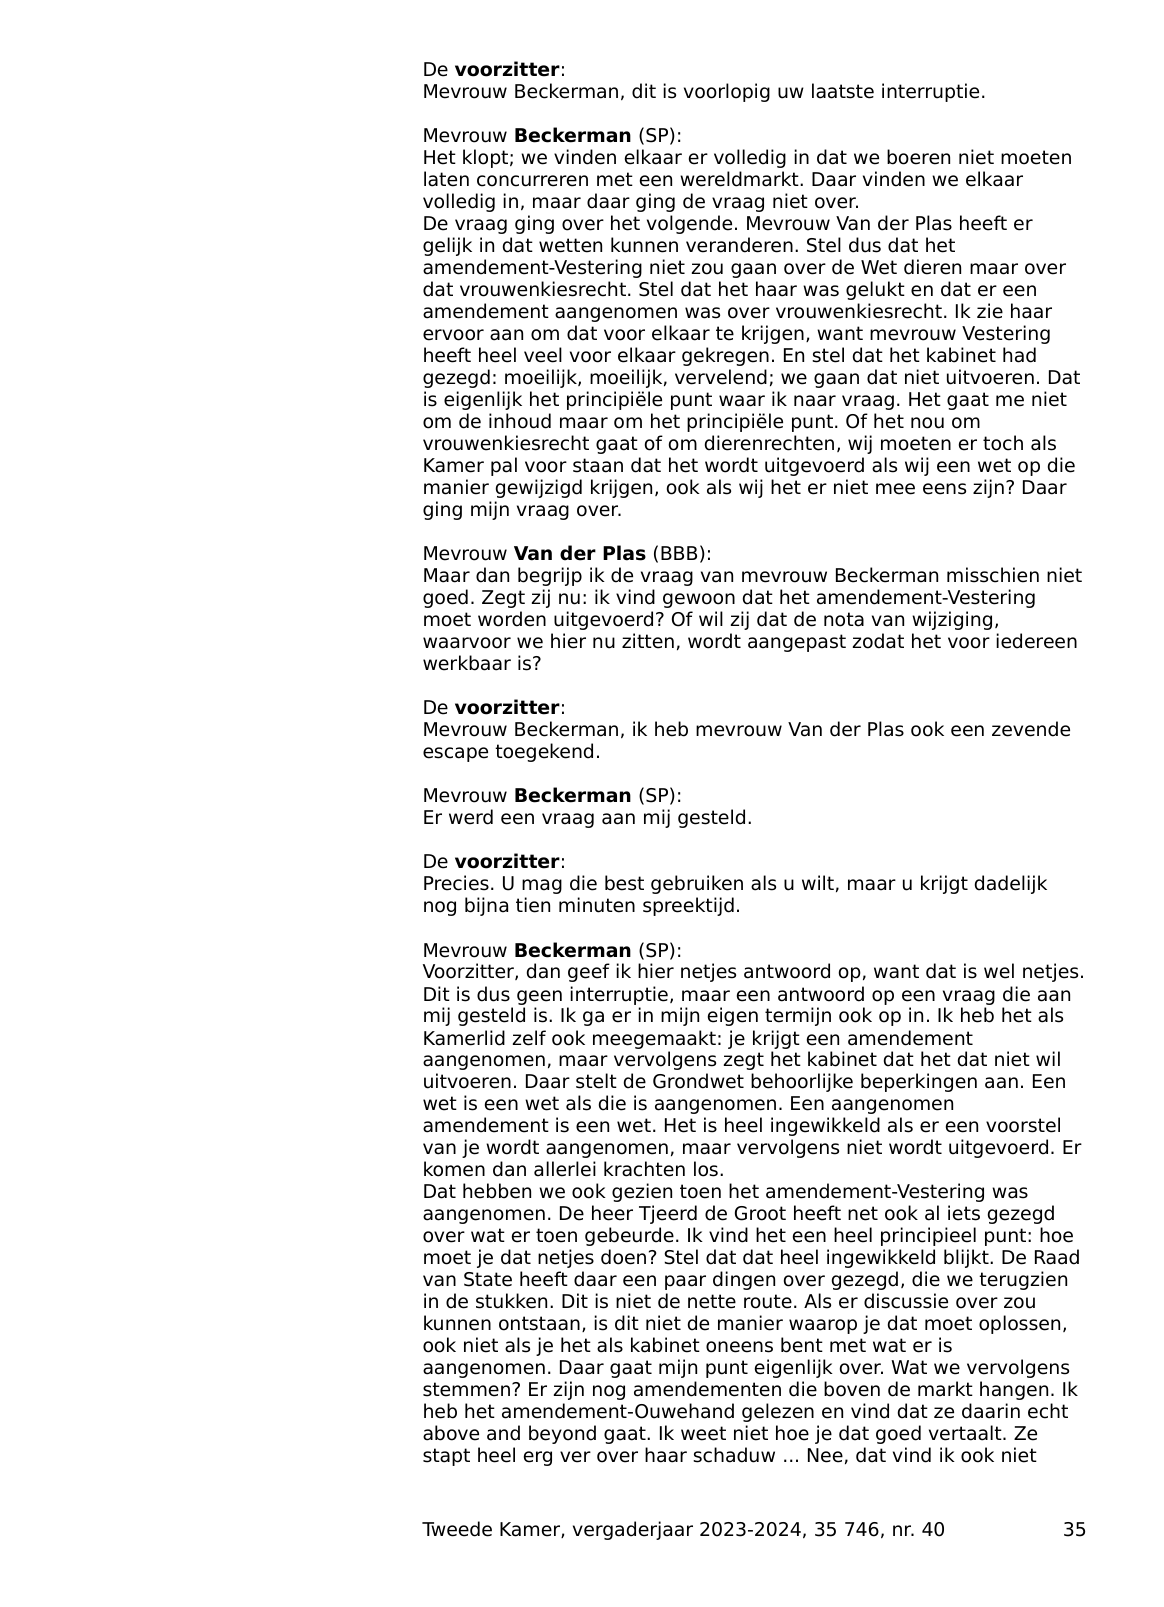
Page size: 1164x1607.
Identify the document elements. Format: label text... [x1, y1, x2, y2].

text Mevrouw Beckerman, dit is voorlopig uw laatste interruptie. [422, 81, 1087, 103]
text Er werd een vraag aan mij gesteld. [422, 807, 1087, 829]
text Mevrouw Beckerman (SP): [422, 785, 1087, 807]
text Het klopt; we vinden elkaar er volledig in dat we boeren niet moeten laten concurreren met een wereldmarkt. Daar vinden we elkaar volledig in, maar daar ging de vraag niet over. [422, 147, 1087, 213]
text De voorzitter: [422, 59, 1087, 81]
text Precies. U mag die best gebruiken als u wilt, maar u krijgt dadelijk nog bijna tien minuten spreektijd. [422, 873, 1087, 917]
text Maar dan begrijp ik de vraag van mevrouw Beckerman misschien niet goed. Zegt zij nu: ik vind gewoon dat het amendement-Vestering moet worden uitgevoerd? Of wil zij dat de nota van wijziging, waarvoor we hier nu zitten, wordt aangepast zodat het voor iedereen werkbaar is? [422, 565, 1087, 675]
text Dat hebben we ook gezien toen het amendement-Vestering was aangenomen. De heer Tjeerd de Groot heeft net ook al iets gezegd over wat er toen gebeurde. Ik vind het een heel principieel punt: hoe moet je dat netjes doen? Stel dat dat heel ingewikkeld blijkt. De Raad van State heeft daar een paar dingen over gezegd, die we terugzien in de stukken. Dit is niet de nette route. Als er discussie over zou kunnen ontstaan, is dit niet de manier waarop je dat moet oplossen, ook niet als je het als kabinet oneens bent met wat er is aangenomen. Daar gaat mijn punt eigenlijk over. Wat we vervolgens stemmen? Er zijn nog amendementen die boven de markt hangen. Ik heb het amendement-Ouwehand gelezen en vind dat ze daarin echt above and beyond gaat. Ik weet niet hoe je dat goed vertaalt. Ze stapt heel erg ver over haar schaduw ... Nee, dat vind ik ook niet [422, 1181, 1087, 1467]
text De vraag ging over het volgende. Mevrouw Van der Plas heeft er gelijk in dat wetten kunnen veranderen. Stel dus dat het amendement-Vestering niet zou gaan over de Wet dieren maar over dat vrouwenkiesrecht. Stel dat het haar was gelukt en dat er een amendement aangenomen was over vrouwenkiesrecht. Ik zie haar ervoor aan om dat voor elkaar te krijgen, want mevrouw Vestering heeft heel veel voor elkaar gekregen. En stel dat het kabinet had gezegd: moeilijk, moeilijk, vervelend; we gaan dat niet uitvoeren. Dat is eigenlijk het principiële punt waar ik naar vraag. Het gaat me niet om de inhoud maar om het principiële punt. Of het nou om vrouwenkiesrecht gaat of om dierenrechten, wij moeten er toch als Kamer pal voor staan dat het wordt uitgevoerd als wij een wet op die manier gewijzigd krijgen, ook als wij het er niet mee eens zijn? Daar ging mijn vraag over. [422, 213, 1087, 521]
text De voorzitter: [422, 697, 1087, 719]
text Mevrouw Beckerman (SP): [422, 939, 1087, 961]
text De voorzitter: [422, 851, 1087, 873]
text Voorzitter, dan geef ik hier netjes antwoord op, want dat is wel netjes. Dit is dus geen interruptie, maar een antwoord op een vraag die aan mij gesteld is. Ik ga er in mijn eigen termijn ook op in. Ik heb het als Kamerlid zelf ook meegemaakt: je krijgt een amendement aangenomen, maar vervolgens zegt het kabinet dat het dat niet wil uitvoeren. Daar stelt de Grondwet behoorlijke beperkingen aan. Een wet is een wet als die is aangenomen. Een aangenomen amendement is een wet. Het is heel ingewikkeld als er een voorstel van je wordt aangenomen, maar vervolgens niet wordt uitgevoerd. Er komen dan allerlei krachten los. [422, 961, 1087, 1181]
text Mevrouw Van der Plas (BBB): [422, 543, 1087, 565]
text Mevrouw Beckerman (SP): [422, 125, 1087, 147]
text Mevrouw Beckerman, ik heb mevrouw Van der Plas ook een zevende escape toegekend. [422, 719, 1087, 763]
